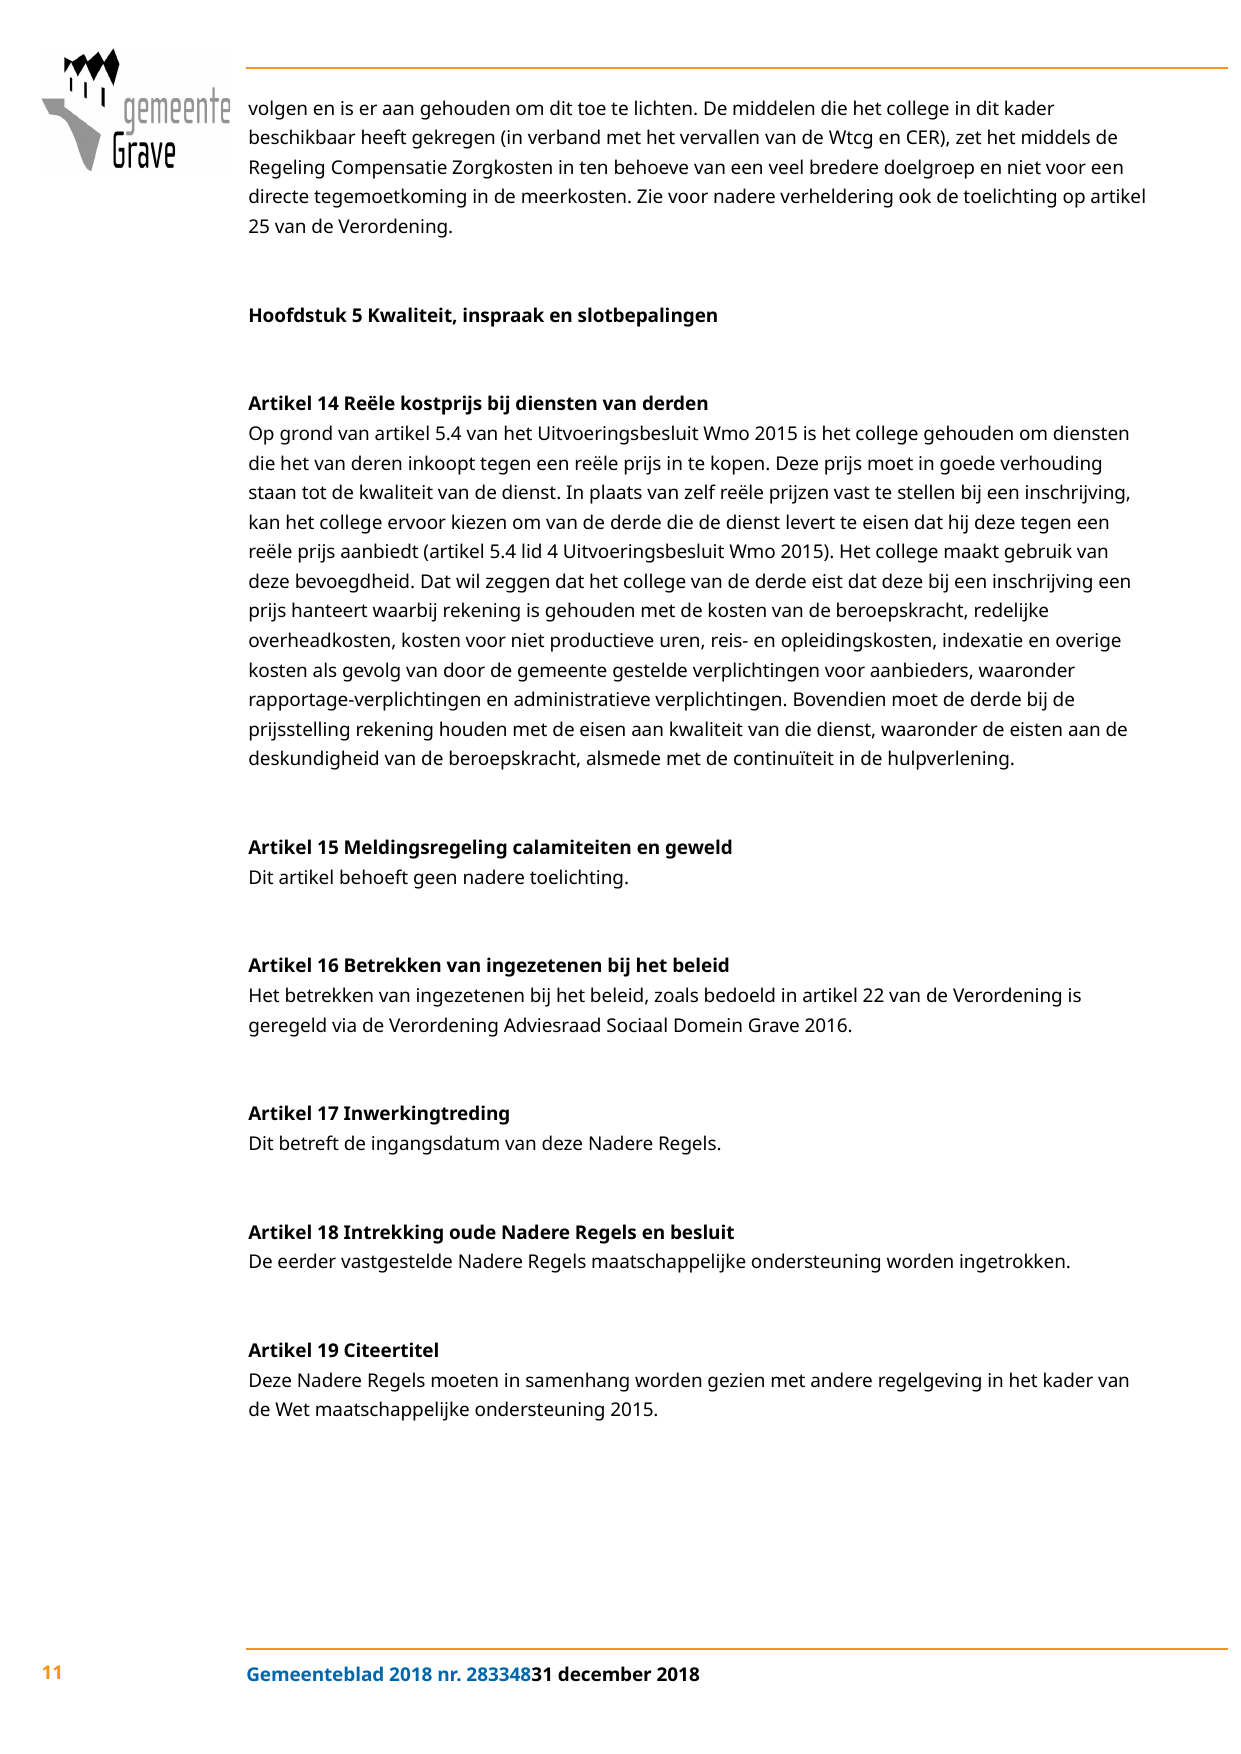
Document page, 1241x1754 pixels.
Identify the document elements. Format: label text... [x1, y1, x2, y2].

text De eerder vastgestelde Nadere Regels maatschappelijke ondersteuning worden ingetrokken. [248, 1248, 1152, 1274]
text Hoofdstuk 5 Kwaliteit, inspraak en slotbepalingen [248, 302, 1152, 328]
text Artikel 17 Inwerkingtreding [248, 1101, 1152, 1126]
text Dit artikel behoeft geen nadere toelichting. [248, 864, 1152, 890]
text Artikel 15 Meldingsregeling calamiteiten en geweld [248, 834, 1152, 860]
text Deze Nadere Regels moeten in samenhang worden gezien met andere regelgeving in het kader van de Wet maatschappelijke ondersteuning 2015. [248, 1367, 1152, 1422]
text Dit betreft de ingangsdatum van deze Nadere Regels. [248, 1130, 1152, 1156]
text Artikel 19 Citeertitel [248, 1337, 1152, 1363]
picture [41, 47, 231, 172]
text volgen en is er aan gehouden om dit toe te lichten. De middelen die het college in dit kader beschikbaar heeft gekregen (in verband met het vervallen van de Wtcg en CER), zet het middels de Regeling Compensatie Zorgkosten in ten behoeve van een veel bredere doelgroep en niet voor een directe tegemoetkoming in de meerkosten. Zie voor nadere verheldering ook de toelichting op artikel 25 van de Verordening. [248, 95, 1152, 239]
text Op grond van artikel 5.4 van het Uitvoeringsbesluit Wmo 2015 is het college gehouden om diensten die het van deren inkoopt tegen een reële prijs in te kopen. Deze prijs moet in goede verhouding staan tot de kwaliteit van de dienst. In plaats van zelf reële prijzen vast te stellen bij een inschrijving, kan het college ervoor kiezen om van de derde die de dienst levert te eisen dat hij deze tegen een reële prijs aanbiedt (artikel 5.4 lid 4 Uitvoeringsbesluit Wmo 2015). Het college maakt gebruik van deze bevoegdheid. Dat wil zeggen dat het college van de derde eist dat deze bij een inschrijving een prijs hanteert waarbij rekening is gehouden met de kosten van de beroepskracht, redelijke overheadkosten, kosten voor niet productieve uren, reis- en opleidingskosten, indexatie en overige kosten als gevolg van door de gemeente gestelde verplichtingen voor aanbieders, waaronder rapportage-verplichtingen en administratieve verplichtingen. Bovendien moet de derde bij de prijsstelling rekening houden met de eisen aan kwaliteit van die dienst, waaronder de eisten aan de deskundigheid van de beroepskracht, alsmede met de continuïteit in de hulpverlening. [248, 420, 1152, 771]
text Het betrekken van ingezetenen bij het beleid, zoals bedoeld in artikel 22 van de Verordening is geregeld via de Verordening Adviesraad Sociaal Domein Grave 2016. [248, 982, 1152, 1038]
text Artikel 16 Betrekken van ingezetenen bij het beleid [248, 953, 1152, 978]
text Artikel 18 Intrekking oude Nadere Regels en besluit [248, 1219, 1152, 1245]
text Artikel 14 Reële kostprijs bij diensten van derden [248, 391, 1152, 416]
